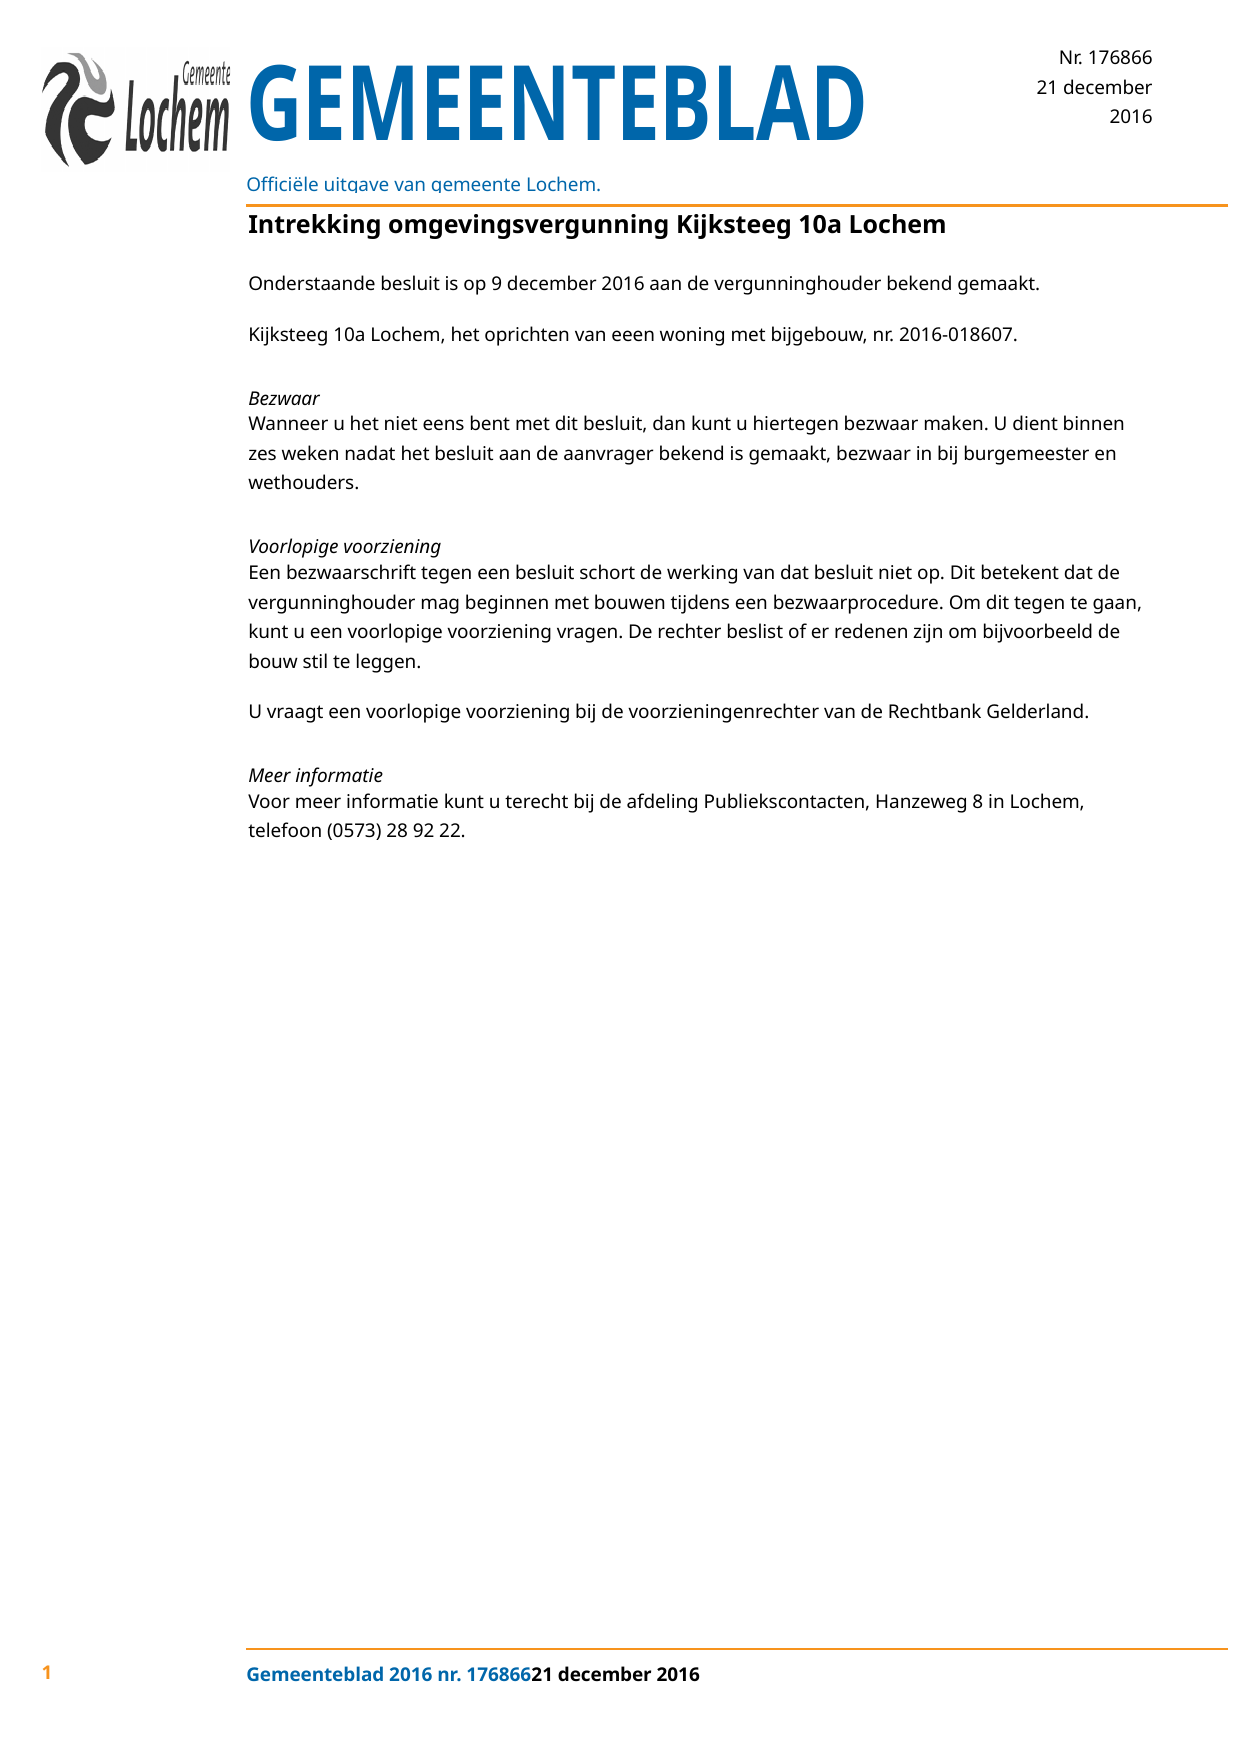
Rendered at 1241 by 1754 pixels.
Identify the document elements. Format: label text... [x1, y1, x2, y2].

text U vraagt een voorlopige voorziening bij de voorzieningenrechter van de Rechtbank Gelderland. [248, 698, 1152, 724]
text Bezwaar [248, 385, 1152, 410]
text Onderstaande besluit is op 9 december 2016 aan de vergunninghouder bekend gemaakt. [248, 270, 1152, 296]
text Kijksteeg 10a Lochem, het oprichten van eeen woning met bijgebouw, nr. 2016-018607. [248, 321, 1152, 346]
text Een bezwaarschrift tegen een besluit schort de werking van dat besluit niet op. Dit betekent dat de vergunninghouder mag beginnen met bouwen tijdens een bezwaarprocedure. Om dit tegen te gaan, kunt u een voorlopige voorziening vragen. De rechter beslist of er redenen zijn om bijvoorbeeld de bouw stil te leggen. [248, 559, 1152, 674]
picture [41, 47, 231, 172]
text Voor meer informatie kunt u terecht bij de afdeling Publiekscontacten, Hanzeweg 8 in Lochem, telefoon (0573) 28 92 22. [248, 788, 1152, 843]
text Voorlopige voorziening [248, 533, 1152, 559]
text Meer informatie [248, 762, 1152, 788]
text Wanneer u het niet eens bent met dit besluit, dan kunt u hiertegen bezwaar maken. U dient binnen zes weken nadat het besluit aan de aanvrager bekend is gemaakt, bezwaar in bij burgemeester en wethouders. [248, 410, 1152, 495]
text Intrekking omgevingsvergunning Kijksteeg 10a Lochem [248, 207, 1152, 241]
